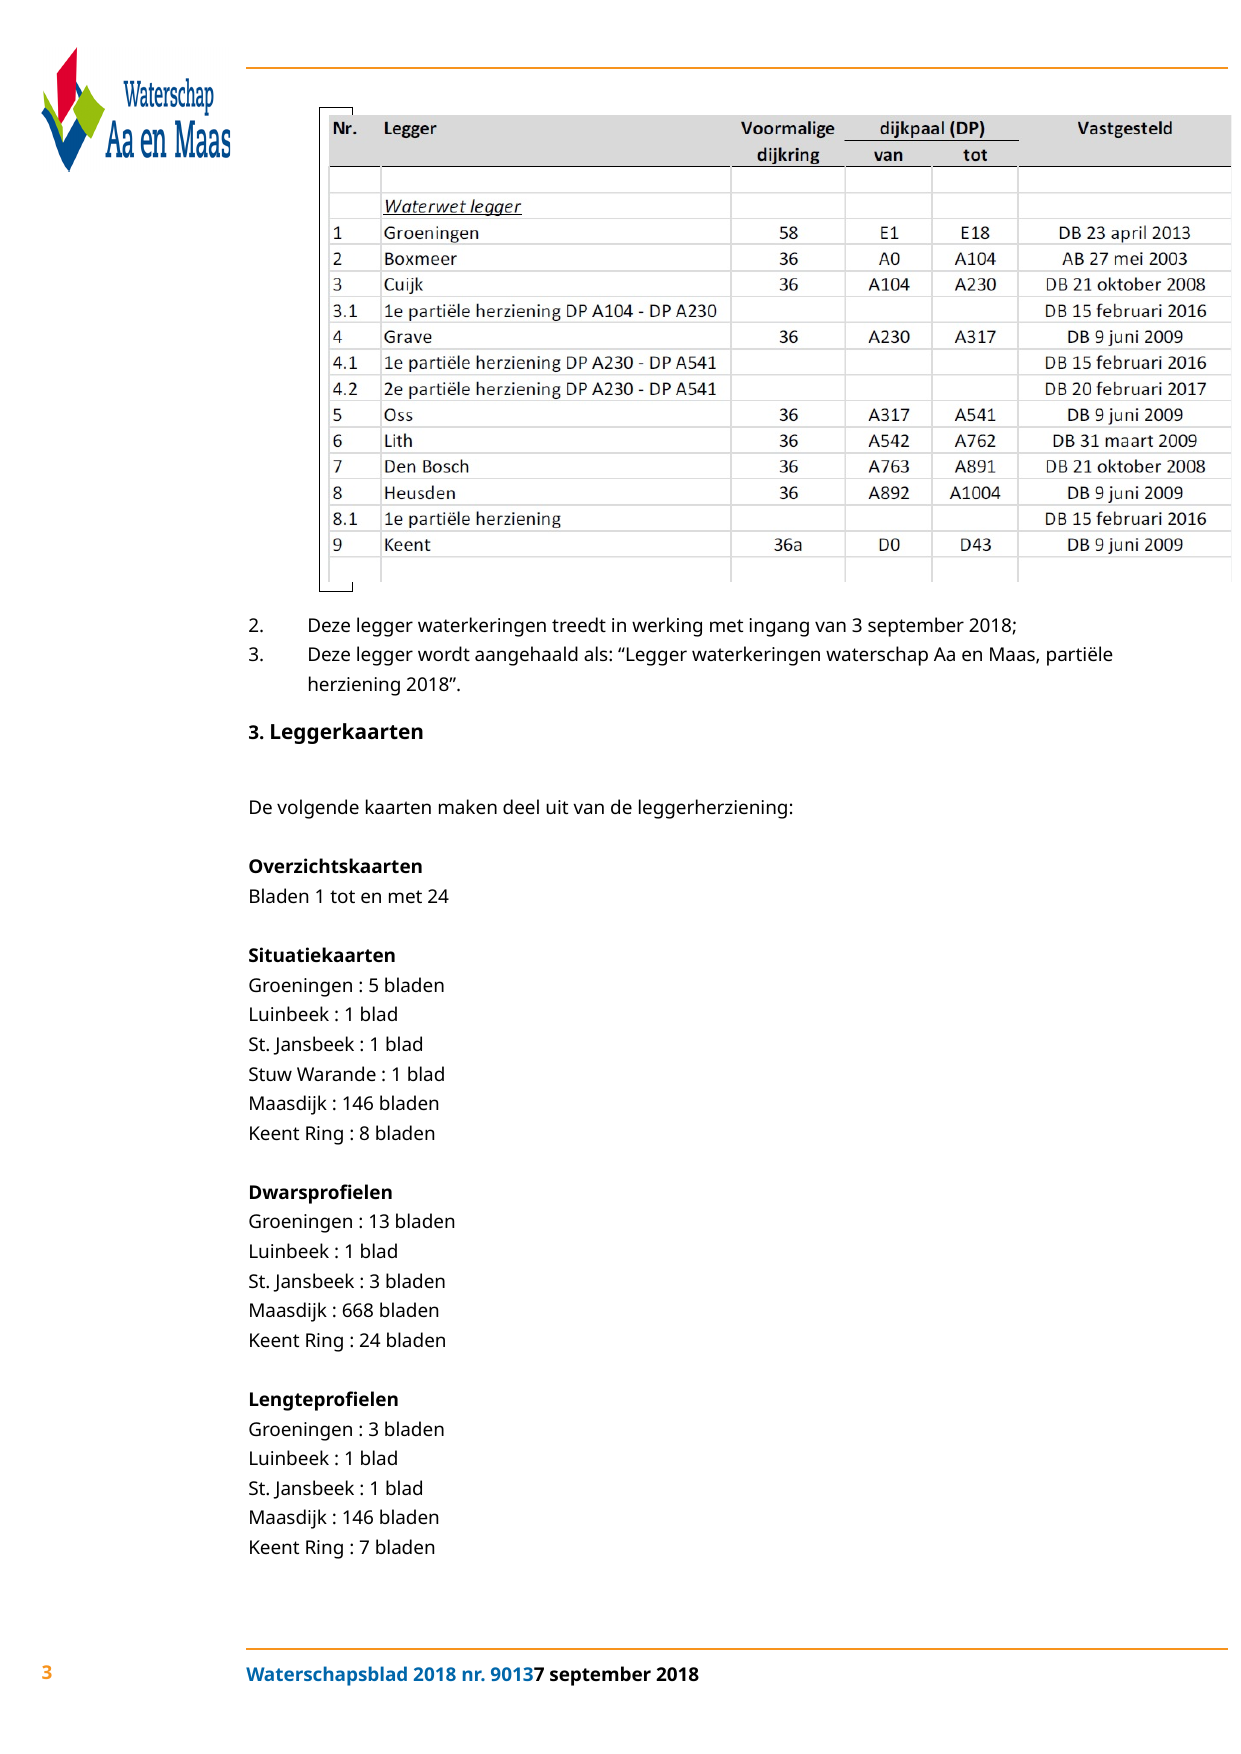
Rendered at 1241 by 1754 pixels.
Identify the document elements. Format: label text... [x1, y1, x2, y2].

text Groeningen : 13 bladen [248, 1209, 1152, 1234]
list Deze legger waterkeringen treedt in werking met ingang van 3 september 2018; [248, 612, 1152, 638]
text Maasdijk : 668 bladen [248, 1297, 1152, 1323]
picture [327, 115, 1232, 582]
text Keent Ring : 8 bladen [248, 1120, 1152, 1146]
text Keent Ring : 7 bladen [248, 1534, 1152, 1560]
list Deze legger wordt aangehaald als: “Legger waterkeringen waterschap Aa en Maas, partiële herziening 2018”. [248, 642, 1152, 697]
text Dwarsprofielen [248, 1179, 1152, 1205]
text Overzichtskaarten [248, 854, 1152, 879]
text Lengteprofielen [248, 1386, 1152, 1412]
text De volgende kaarten maken deel uit van de leggerherziening: [248, 794, 1152, 820]
text Maasdijk : 146 bladen [248, 1504, 1152, 1530]
text Keent Ring : 24 bladen [248, 1327, 1152, 1353]
text St. Jansbeek : 3 bladen [248, 1268, 1152, 1293]
text Luinbeek : 1 blad [248, 1445, 1152, 1471]
text Stuw Warande : 1 blad [248, 1061, 1152, 1086]
text Luinbeek : 1 blad [248, 1238, 1152, 1264]
text Groeningen : 5 bladen [248, 972, 1152, 998]
picture [41, 47, 231, 172]
text 3. Leggerkaarten [248, 717, 1152, 745]
text Bladen 1 tot en met 24 [248, 883, 1152, 909]
text St. Jansbeek : 1 blad [248, 1475, 1152, 1501]
text Situatiekaarten [248, 942, 1152, 968]
text St. Jansbeek : 1 blad [248, 1031, 1152, 1057]
text Maasdijk : 146 bladen [248, 1090, 1152, 1116]
text Luinbeek : 1 blad [248, 1002, 1152, 1027]
text Groeningen : 3 bladen [248, 1416, 1152, 1441]
